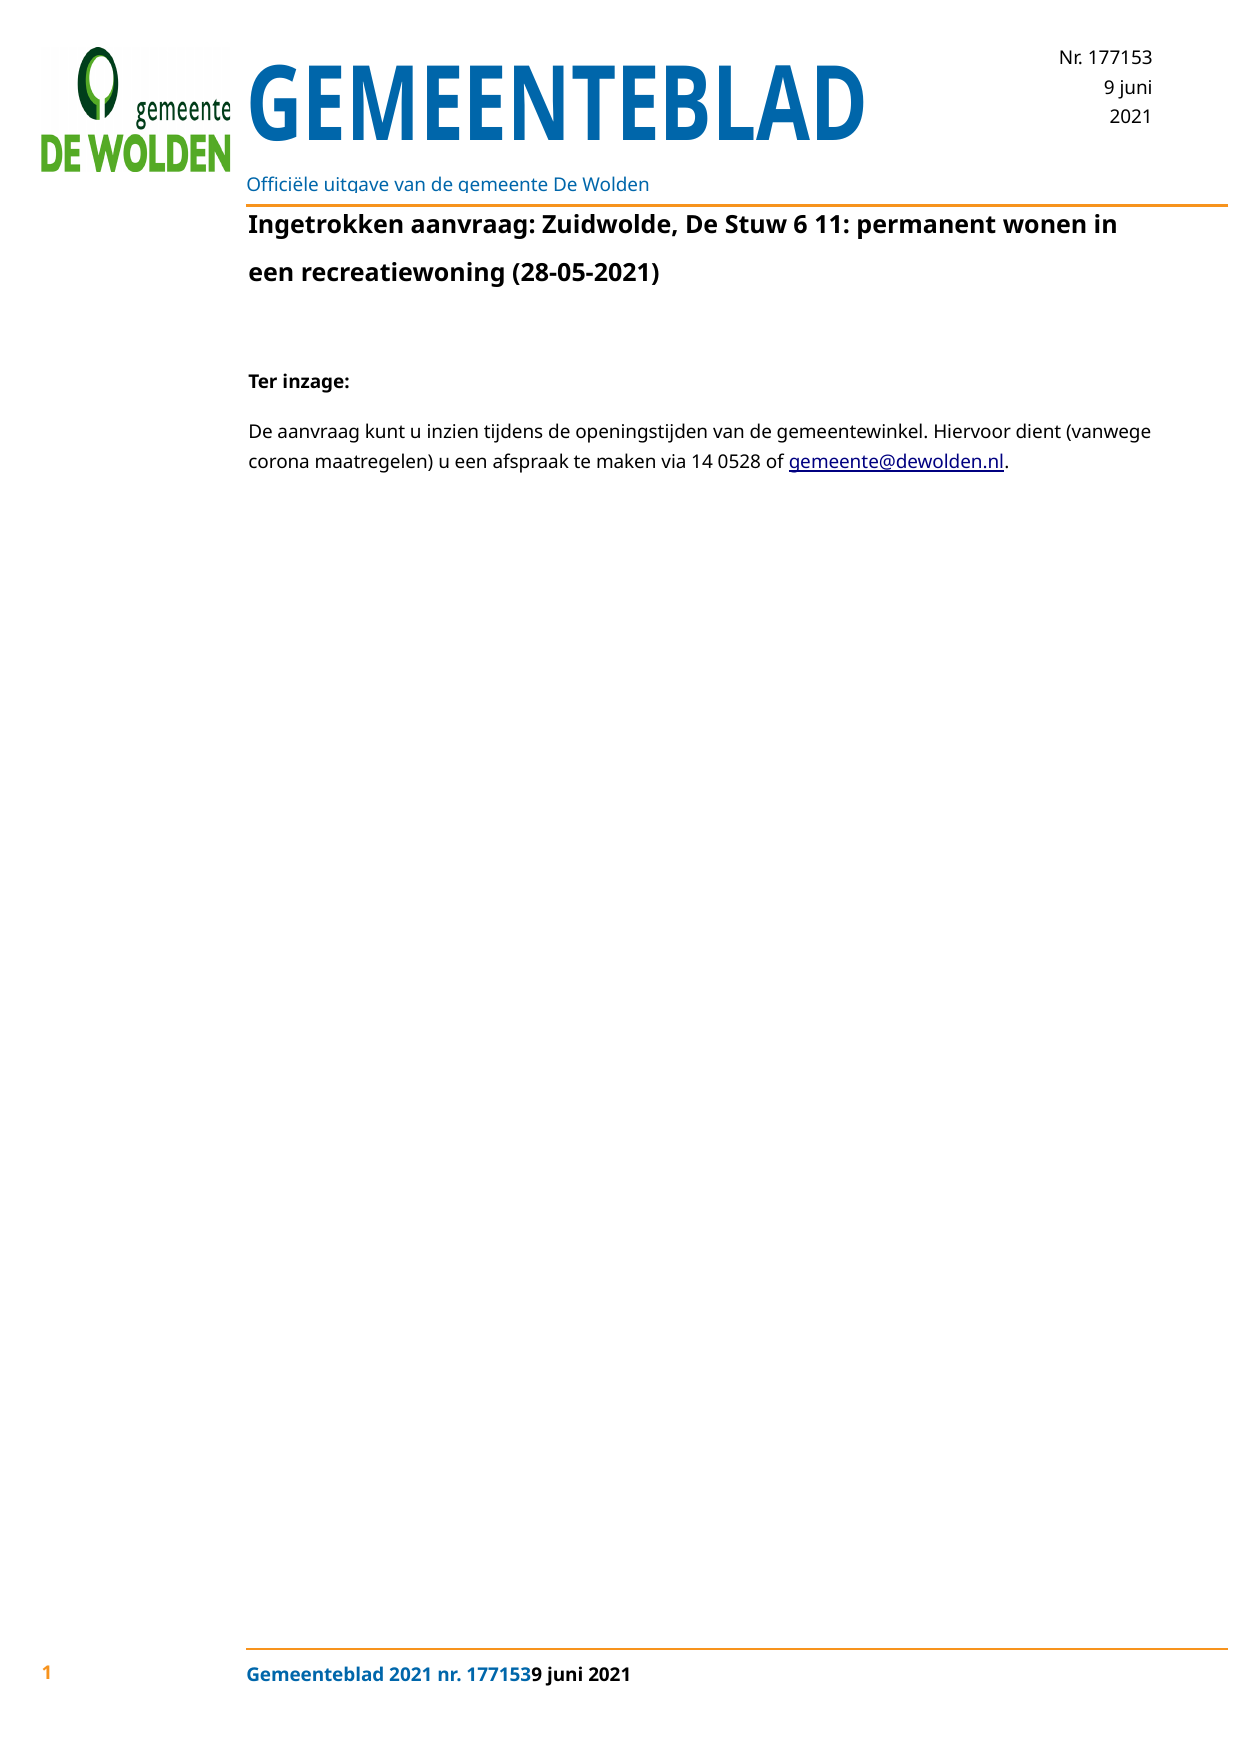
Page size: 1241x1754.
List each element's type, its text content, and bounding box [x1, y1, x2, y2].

text Ter inzage: [248, 368, 1152, 394]
picture [41, 47, 231, 172]
text Ingetrokken aanvraag: Zuidwolde, De Stuw 6 11: permanent wonen in een recreatiewoning (28-05-2021) [248, 207, 1152, 288]
text De aanvraag kunt u inzien tijdens de openingstijden van de gemeentewinkel. Hiervoor dient (vanwege corona maatregelen) u een afspraak te maken via 14 0528 of gemeente@dewolden.nl. [248, 419, 1152, 474]
